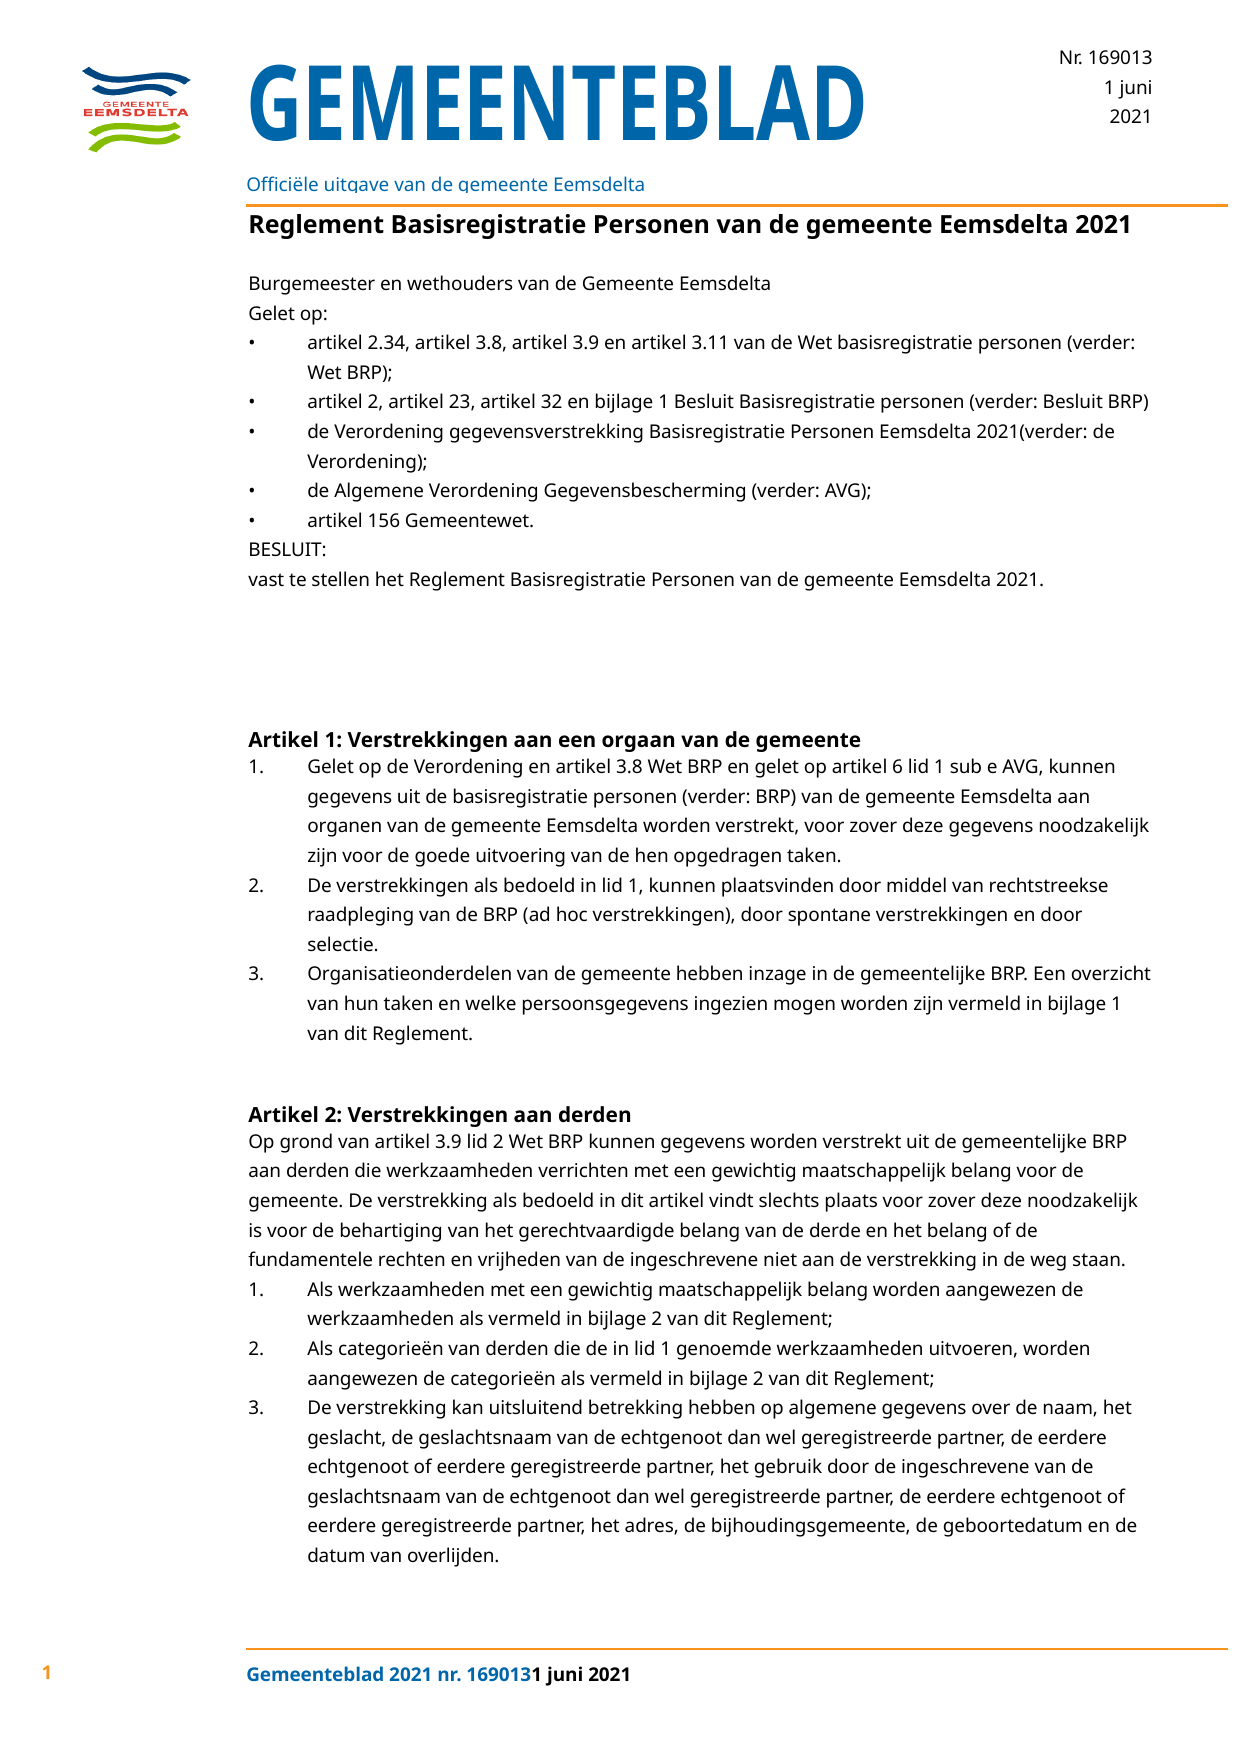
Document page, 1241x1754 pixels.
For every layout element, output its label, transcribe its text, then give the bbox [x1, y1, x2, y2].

list Als werkzaamheden met een gewichtig maatschappelijk belang worden aangewezen de werkzaamheden als vermeld in bijlage 2 van dit Reglement; [248, 1276, 1152, 1331]
list De verstrekkingen als bedoeld in lid 1, kunnen plaatsvinden door middel van rechtstreekse raadpleging van de BRP (ad hoc verstrekkingen), door spontane verstrekkingen en door selectie. [248, 872, 1152, 957]
text vast te stellen het Reglement Basisregistratie Personen van de gemeente Eemsdelta 2021. [248, 566, 1152, 592]
text Reglement Basisregistratie Personen van de gemeente Eemsdelta 2021 [248, 207, 1152, 241]
list de Algemene Verordening Gegevensbescherming (verder: AVG); [248, 477, 1152, 503]
text Burgemeester en wethouders van de Gemeente Eemsdelta [248, 270, 1152, 296]
text Artikel 2: Verstrekkingen aan derden [248, 1100, 1152, 1128]
list artikel 2, artikel 23, artikel 32 en bijlage 1 Besluit Basisregistratie personen (verder: Besluit BRP) [248, 389, 1152, 414]
text Artikel 1: Verstrekkingen aan een orgaan van de gemeente [248, 725, 1152, 753]
list artikel 156 Gemeentewet. [248, 507, 1152, 533]
list De verstrekking kan uitsluitend betrekking hebben op algemene gegevens over de naam, het geslacht, de geslachtsnaam van de echtgenoot dan wel geregistreerde partner, de eerdere echtgenoot of eerdere geregistreerde partner, het gebruik door de ingeschrevene van de geslachtsnaam van de echtgenoot dan wel geregistreerde partner, de eerdere echtgenoot of eerdere geregistreerde partner, het adres, de bijhoudingsgemeente, de geboortedatum en de datum van overlijden. [248, 1394, 1152, 1568]
text BESLUIT: [248, 537, 1152, 562]
list Als categorieën van derden die de in lid 1 genoemde werkzaamheden uitvoeren, worden aangewezen de categorieën als vermeld in bijlage 2 van dit Reglement; [248, 1335, 1152, 1391]
list Gelet op de Verordening en artikel 3.8 Wet BRP en gelet op artikel 6 lid 1 sub e AVG, kunnen gegevens uit de basisregistratie personen (verder: BRP) van de gemeente Eemsdelta aan organen van de gemeente Eemsdelta worden verstrekt, voor zover deze gegevens noodzakelijk zijn voor de goede uitvoering van de hen opgedragen taken. [248, 753, 1152, 868]
text Op grond van artikel 3.9 lid 2 Wet BRP kunnen gegevens worden verstrekt uit de gemeentelijke BRP aan derden die werkzaamheden verrichten met een gewichtig maatschappelijk belang voor de gemeente. De verstrekking als bedoeld in dit artikel vindt slechts plaats voor zover deze noodzakelijk is voor de behartiging van het gerechtvaardigde belang van de derde en het belang of de fundamentele rechten en vrijheden van de ingeschrevene niet aan de verstrekking in de weg staan. [248, 1128, 1152, 1272]
list artikel 2.34, artikel 3.8, artikel 3.9 en artikel 3.11 van de Wet basisregistratie personen (verder: Wet BRP); [248, 329, 1152, 385]
list de Verordening gegevensverstrekking Basisregistratie Personen Eemsdelta 2021(verder: de Verordening); [248, 418, 1152, 473]
list Organisatieonderdelen van de gemeente hebben inzage in de gemeentelijke BRP. Een overzicht van hun taken en welke persoonsgegevens ingezien mogen worden zijn vermeld in bijlage 1 van dit Reglement. [248, 961, 1152, 1045]
picture [41, 47, 231, 172]
text Gelet op: [248, 300, 1152, 326]
